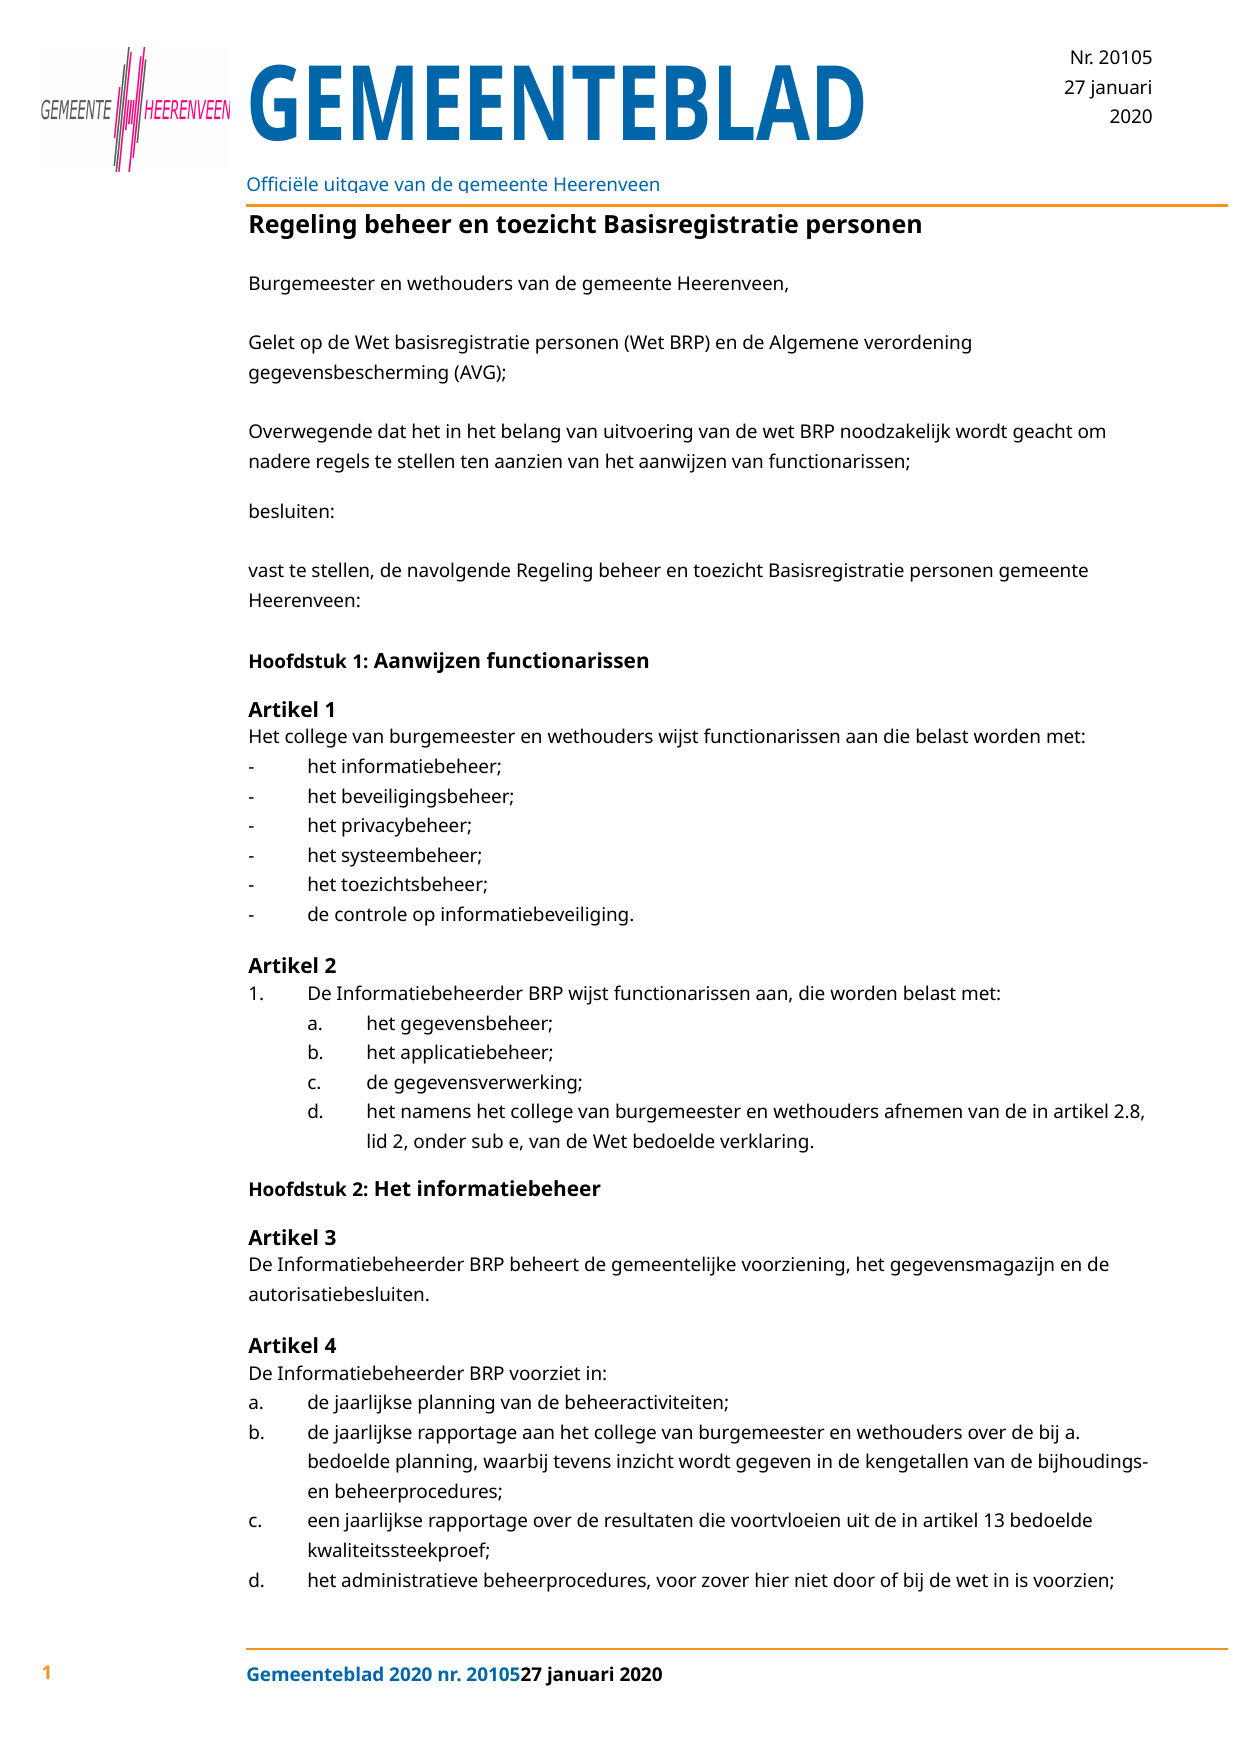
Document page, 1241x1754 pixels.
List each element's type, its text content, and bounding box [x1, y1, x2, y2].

list het privacybeheer; [248, 812, 1152, 838]
list het namens het college van burgemeester en wethouders afnemen van de in artikel 2.8, lid 2, onder sub e, van de Wet bedoelde verklaring. [307, 1098, 1152, 1154]
list de jaarlijkse planning van de beheeractiviteiten; [248, 1389, 1152, 1415]
list De Informatiebeheerder BRP wijst functionarissen aan, die worden belast met: [248, 980, 1152, 1006]
text Hoofdstuk 1: Aanwijzen functionarissen [248, 646, 1152, 674]
list het informatiebeheer; [248, 753, 1152, 779]
text Gelet op de Wet basisregistratie personen (Wet BRP) en de Algemene verordening gegevensbescherming (AVG); [248, 329, 1152, 385]
text Artikel 3 [248, 1223, 1152, 1251]
text besluiten: [248, 498, 1152, 524]
list de controle op informatiebeveiliging. [248, 901, 1152, 927]
text De Informatiebeheerder BRP beheert de gemeentelijke voorziening, het gegevensmagazijn en de autorisatiebesluiten. [248, 1251, 1152, 1307]
text Artikel 4 [248, 1331, 1152, 1360]
text De Informatiebeheerder BRP voorziet in: [248, 1360, 1152, 1386]
text vast te stellen, de navolgende Regeling beheer en toezicht Basisregistratie personen gemeente Heerenveen: [248, 557, 1152, 613]
list het toezichtsbeheer; [248, 872, 1152, 897]
picture [41, 47, 231, 172]
text Artikel 1 [248, 695, 1152, 724]
list het systeembeheer; [248, 842, 1152, 868]
text Burgemeester en wethouders van de gemeente Heerenveen, [248, 270, 1152, 296]
text Het college van burgemeester en wethouders wijst functionarissen aan die belast worden met: [248, 724, 1152, 749]
list het applicatiebeheer; [307, 1039, 1152, 1065]
list het gegevensbeheer; [307, 1010, 1152, 1035]
list een jaarlijkse rapportage over de resultaten die voortvloeien uit de in artikel 13 bedoelde kwaliteitssteekproef; [248, 1508, 1152, 1563]
text Overwegende dat het in het belang van uitvoering van de wet BRP noodzakelijk wordt geacht om nadere regels te stellen ten aanzien van het aanwijzen van functionarissen; [248, 418, 1152, 473]
text Regeling beheer en toezicht Basisregistratie personen [248, 207, 1152, 241]
list het beveiligingsbeheer; [248, 783, 1152, 809]
list de gegevensverwerking; [307, 1069, 1152, 1094]
text Artikel 2 [248, 952, 1152, 980]
text Hoofdstuk 2: Het informatiebeheer [248, 1174, 1152, 1202]
list het administratieve beheerprocedures, voor zover hier niet door of bij de wet in is voorzien; [248, 1567, 1152, 1593]
list de jaarlijkse rapportage aan het college van burgemeester en wethouders over de bij a. bedoelde planning, waarbij tevens inzicht wordt gegeven in de kengetallen van de bijhoudings- en beheerprocedures; [248, 1419, 1152, 1504]
